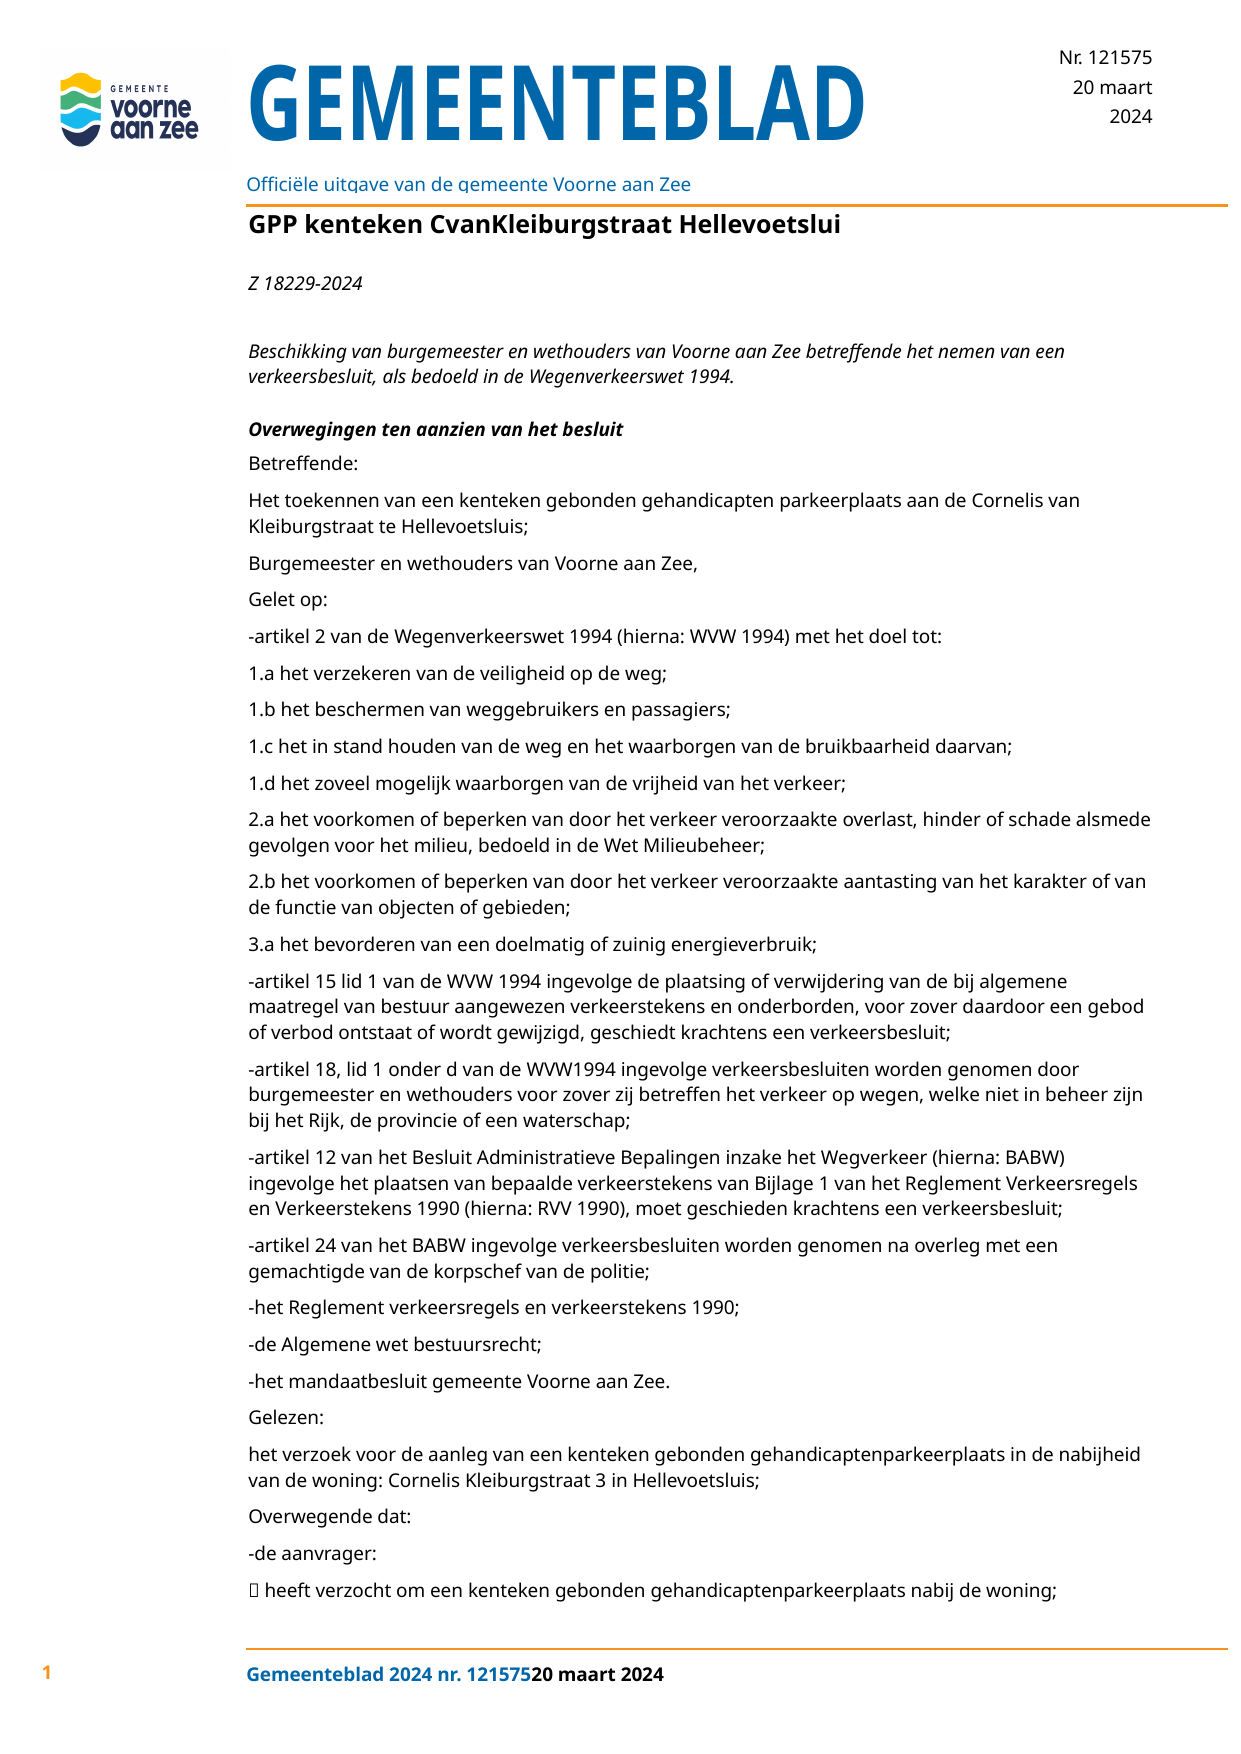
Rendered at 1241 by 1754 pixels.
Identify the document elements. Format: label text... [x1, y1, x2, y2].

text 2.a het voorkomen of beperken van door het verkeer veroorzaakte overlast, hinder of schade alsmede gevolgen voor het milieu, bedoeld in de Wet Milieubeheer; [248, 806, 1152, 858]
text Gelezen: [248, 1404, 1152, 1430]
text -het mandaatbesluit gemeente Voorne aan Zee. [248, 1368, 1152, 1394]
text Overwegingen ten aanzien van het besluit [248, 417, 1152, 442]
text 1.b het beschermen van weggebruikers en passagiers; [248, 696, 1152, 722]
text -het Reglement verkeersregels en verkeerstekens 1990; [248, 1294, 1152, 1320]
text GPP kenteken CvanKleiburgstraat Hellevoetslui [248, 207, 1152, 241]
text 3.a het bevorderen van een doelmatig of zuinig energieverbruik; [248, 931, 1152, 957]
text 1.c het in stand houden van de weg en het waarborgen van de bruikbaarheid daarvan; [248, 733, 1152, 759]
picture [41, 47, 231, 172]
text Gelet op: [248, 586, 1152, 612]
text Z 18229-2024 [248, 270, 1152, 296]
text Het toekennen van een kenteken gebonden gehandicapten parkeerplaats aan de Cornelis van Kleiburgstraat te Hellevoetsluis; [248, 487, 1152, 539]
text Betreffende: [248, 451, 1152, 476]
text -artikel 15 lid 1 van de WVW 1994 ingevolge de plaatsing of verwijdering van de bij algemene maatregel van bestuur aangewezen verkeerstekens en onderborden, voor zover daardoor een gebod of verbod ontstaat of wordt gewijzigd, geschiedt krachtens een verkeersbesluit; [248, 968, 1152, 1045]
text 1.a het verzekeren van de veiligheid op de weg; [248, 660, 1152, 685]
text 2.b het voorkomen of beperken van door het verkeer veroorzaakte aantasting van het karakter of van de functie van objecten of gebieden; [248, 869, 1152, 920]
text -artikel 24 van het BABW ingevolge verkeersbesluiten worden genomen na overleg met een gemachtigde van de korpschef van de politie; [248, 1232, 1152, 1284]
text -de aanvrager: [248, 1540, 1152, 1566]
text Overwegende dat: [248, 1504, 1152, 1529]
text Beschikking van burgemeester en wethouders van Voorne aan Zee betreffende het nemen van een verkeersbesluit, als bedoeld in de Wegenverkeerswet 1994. [248, 338, 1152, 389]
text -artikel 18, lid 1 onder d van de WVW1994 ingevolge verkeersbesluiten worden genomen door burgemeester en wethouders voor zover zij betreffen het verkeer op wegen, welke niet in beheer zijn bij het Rijk, de provincie of een waterschap; [248, 1056, 1152, 1133]
text het verzoek voor de aanleg van een kenteken gebonden gehandicaptenparkeerplaats in de nabijheid van de woning: Cornelis Kleiburgstraat 3 in Hellevoetsluis; [248, 1441, 1152, 1493]
text Burgemeester en wethouders van Voorne aan Zee, [248, 550, 1152, 575]
text 1.d het zoveel mogelijk waarborgen van de vrijheid van het verkeer; [248, 770, 1152, 795]
text -artikel 12 van het Besluit Administratieve Bepalingen inzake het Wegverkeer (hierna: BABW) ingevolge het plaatsen van bepaalde verkeerstekens van Bijlage 1 van het Reglement Verkeersregels en Verkeerstekens 1990 (hierna: RVV 1990), moet geschieden krachtens een verkeersbesluit; [248, 1144, 1152, 1221]
text -artikel 2 van de Wegenverkeerswet 1994 (hierna: WVW 1994) met het doel tot: [248, 623, 1152, 649]
text  heeft verzocht om een kenteken gebonden gehandicaptenparkeerplaats nabij de woning; [248, 1577, 1152, 1603]
text -de Algemene wet bestuursrecht; [248, 1331, 1152, 1357]
